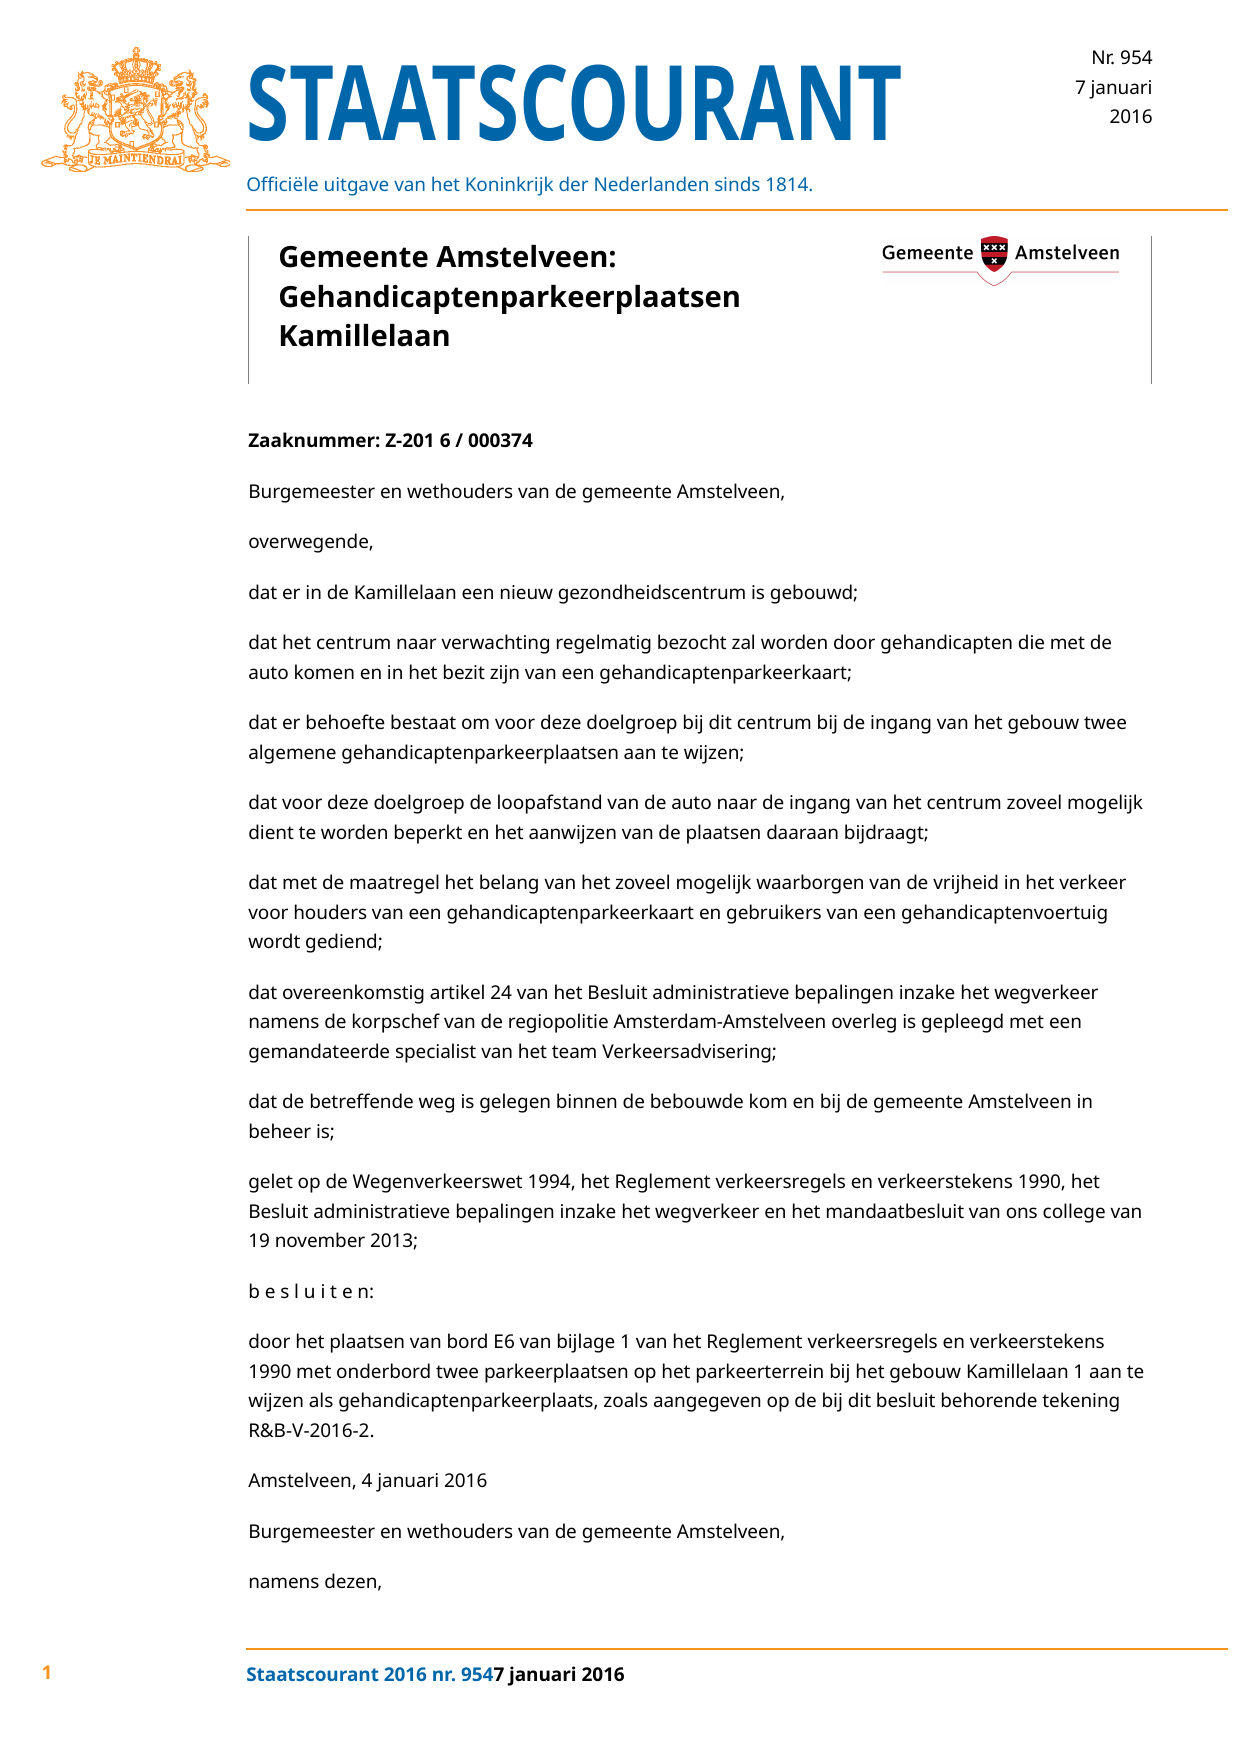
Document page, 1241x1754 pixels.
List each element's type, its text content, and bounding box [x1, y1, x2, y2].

picture [41, 47, 231, 172]
text dat er in de Kamillelaan een nieuw gezondheidscentrum is gebouwd; [248, 579, 1152, 604]
text Burgemeester en wethouders van de gemeente Amstelveen, [248, 478, 1152, 504]
picture [882, 236, 1119, 286]
table_header [850, 236, 1151, 384]
text dat met de maatregel het belang van het zoveel mogelijk waarborgen van de vrijheid in het verkeer voor houders van een gehandicaptenparkeerkaart en gebruikers van een gehandicaptenvoertuig wordt gediend; [248, 869, 1152, 954]
text dat overeenkomstig artikel 24 van het Besluit administratieve bepalingen inzake het wegverkeer namens de korpschef van de regiopolitie Amsterdam-Amstelveen overleg is gepleegd met een gemandateerde specialist van het team Verkeersadvisering; [248, 979, 1152, 1064]
text door het plaatsen van bord E6 van bijlage 1 van het Reglement verkeersregels en verkeerstekens 1990 met onderbord twee parkeerplaatsen op het parkeerterrein bij het gebouw Kamillelaan 1 aan te wijzen als gehandicaptenparkeerplaats, zoals aangegeven op de bij dit besluit behorende tekening R&B-V-2016-2. [248, 1328, 1152, 1443]
text dat er behoefte bestaat om voor deze doelgroep bij dit centrum bij de ingang van het gebouw twee algemene gehandicaptenparkeerplaatsen aan te wijzen; [248, 709, 1152, 764]
text dat de betreffende weg is gelegen binnen de bebouwde kom en bij de gemeente Amstelveen in beheer is; [248, 1088, 1152, 1144]
text b e s l u i t e n: [248, 1278, 1152, 1304]
text overwegende, [248, 528, 1152, 554]
text Amstelveen, 4 januari 2016 [248, 1468, 1152, 1493]
table_header Gemeente Amstelveen: Gehandicaptenparkeerplaatsen Kamillelaan [249, 236, 850, 384]
text gelet op de Wegenverkeerswet 1994, het Reglement verkeersregels en verkeerstekens 1990, het Besluit administratieve bepalingen inzake het wegverkeer en het mandaatbesluit van ons college van 19 november 2013; [248, 1168, 1152, 1253]
text Zaaknummer: Z-201 6 / 000374 [248, 428, 1152, 453]
text dat voor deze doelgroep de loopafstand van de auto naar de ingang van het centrum zoveel mogelijk dient te worden beperkt en het aanwijzen van de plaatsen daaraan bijdraagt; [248, 789, 1152, 844]
text dat het centrum naar verwachting regelmatig bezocht zal worden door gehandicapten die met de auto komen en in het bezit zijn van een gehandicaptenparkeerkaart; [248, 629, 1152, 684]
text namens dezen, [248, 1568, 1152, 1594]
text Burgemeester en wethouders van de gemeente Amstelveen, [248, 1518, 1152, 1544]
